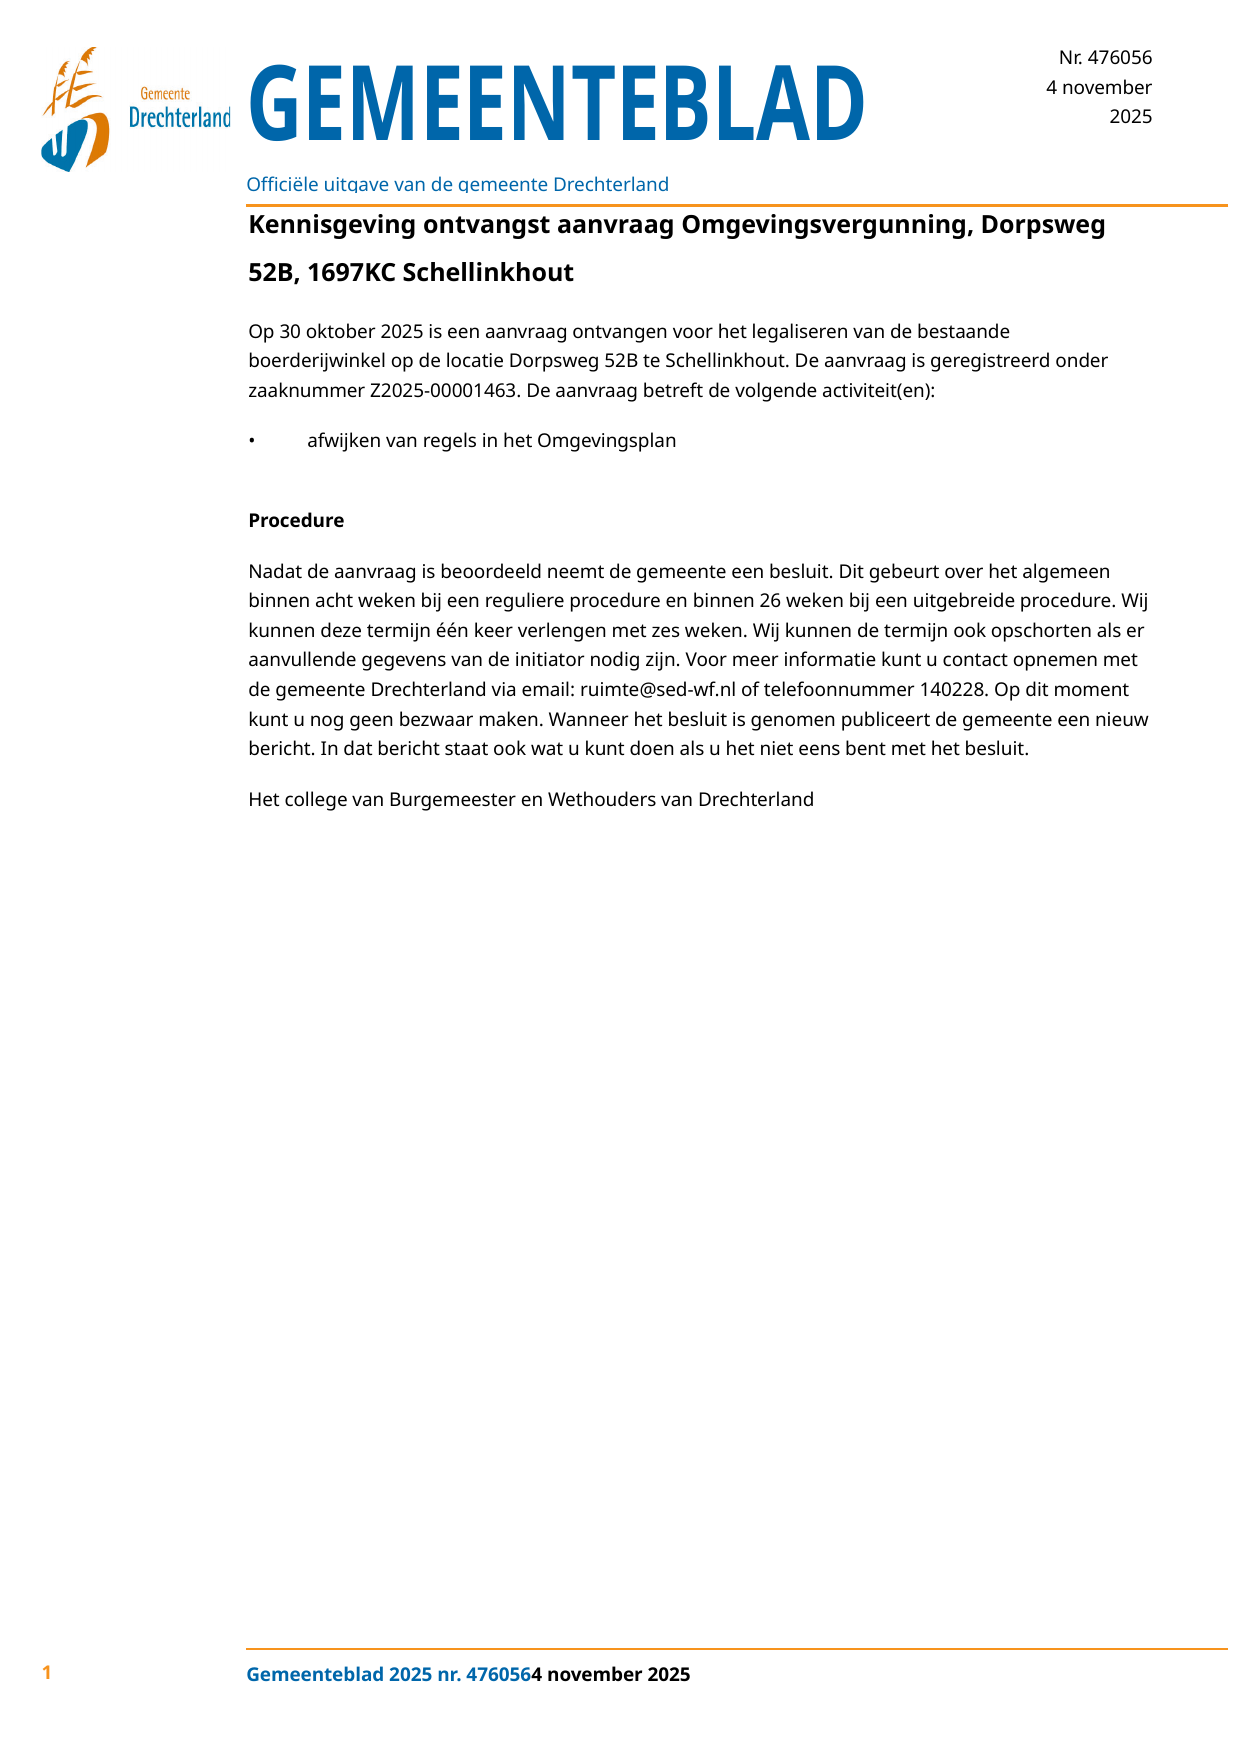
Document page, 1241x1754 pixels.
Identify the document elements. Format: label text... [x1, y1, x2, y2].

picture [226, 115, 231, 124]
text Het college van Burgemeester en Wethouders van Drechterland [248, 786, 1152, 812]
text Op 30 oktober 2025 is een aanvraag ontvangen voor het legaliseren van de bestaande boerderijwinkel op de locatie Dorpsweg 52B te Schellinkhout. De aanvraag is geregistreerd onder zaaknummer Z2025-00001463. De aanvraag betreft de volgende activiteit(en): [248, 318, 1152, 403]
list afwijken van regels in het Omgevingsplan [248, 427, 1152, 453]
text Nadat de aanvraag is beoordeeld neemt de gemeente een besluit. Dit gebeurt over het algemeen binnen acht weken bij een reguliere procedure en binnen 26 weken bij een uitgebreide procedure. Wij kunnen deze termijn één keer verlengen met zes weken. Wij kunnen de termijn ook opschorten als er aanvullende gegevens van de initiator nodig zijn. Voor meer informatie kunt u contact opnemen met de gemeente Drechterland via email: ruimte@sed-wf.nl of telefoonnummer 140228. Op dit moment kunt u nog geen bezwaar maken. Wanneer het besluit is genomen publiceert de gemeente een nieuw bericht. In dat bericht staat ook wat u kunt doen als u het niet eens bent met het besluit. [248, 558, 1152, 761]
picture [41, 47, 231, 172]
text Procedure [248, 507, 1152, 533]
picture [41, 158, 64, 172]
text Kennisgeving ontvangst aanvraag Omgevingsvergunning, Dorpsweg 52B, 1697KC Schellinkhout [248, 207, 1152, 288]
